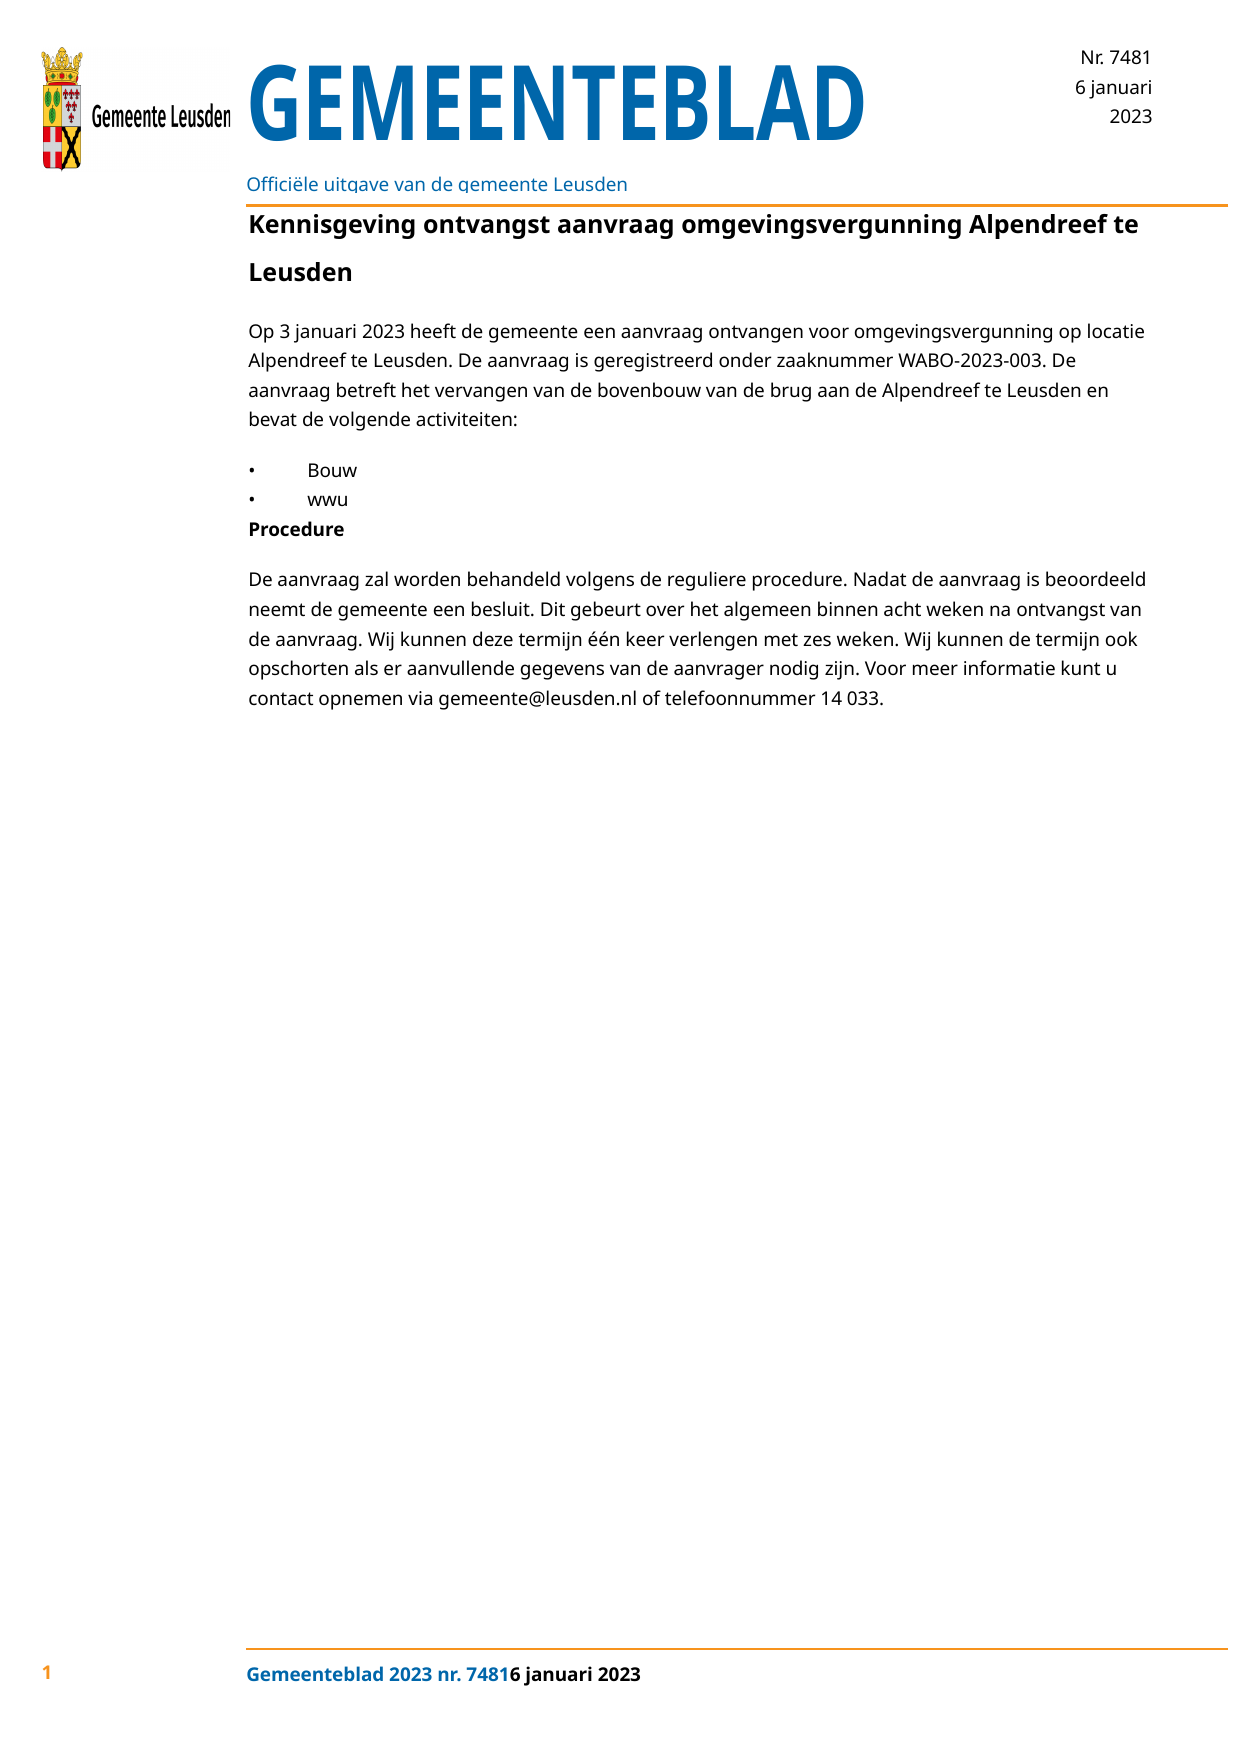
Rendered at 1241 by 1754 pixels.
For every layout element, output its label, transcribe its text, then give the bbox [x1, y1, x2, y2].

text Op 3 januari 2023 heeft de gemeente een aanvraag ontvangen voor omgevingsvergunning op locatie Alpendreef te Leusden. De aanvraag is geregistreerd onder zaaknummer WABO-2023-003. De aanvraag betreft het vervangen van de bovenbouw van de brug aan de Alpendreef te Leusden en bevat de volgende activiteiten: [248, 318, 1152, 432]
list Bouw [248, 457, 1152, 483]
picture [41, 47, 231, 172]
list wwu [248, 487, 1152, 512]
text De aanvraag zal worden behandeld volgens de reguliere procedure. Nadat de aanvraag is beoordeeld neemt de gemeente een besluit. Dit gebeurt over het algemeen binnen acht weken na ontvangst van de aanvraag. Wij kunnen deze termijn één keer verlengen met zes weken. Wij kunnen de termijn ook opschorten als er aanvullende gegevens van de aanvrager nodig zijn. Voor meer informatie kunt u contact opnemen via gemeente@leusden.nl of telefoonnummer 14 033. [248, 567, 1152, 711]
text Kennisgeving ontvangst aanvraag omgevingsvergunning Alpendreef te Leusden [248, 207, 1152, 288]
text Procedure [248, 516, 1152, 542]
